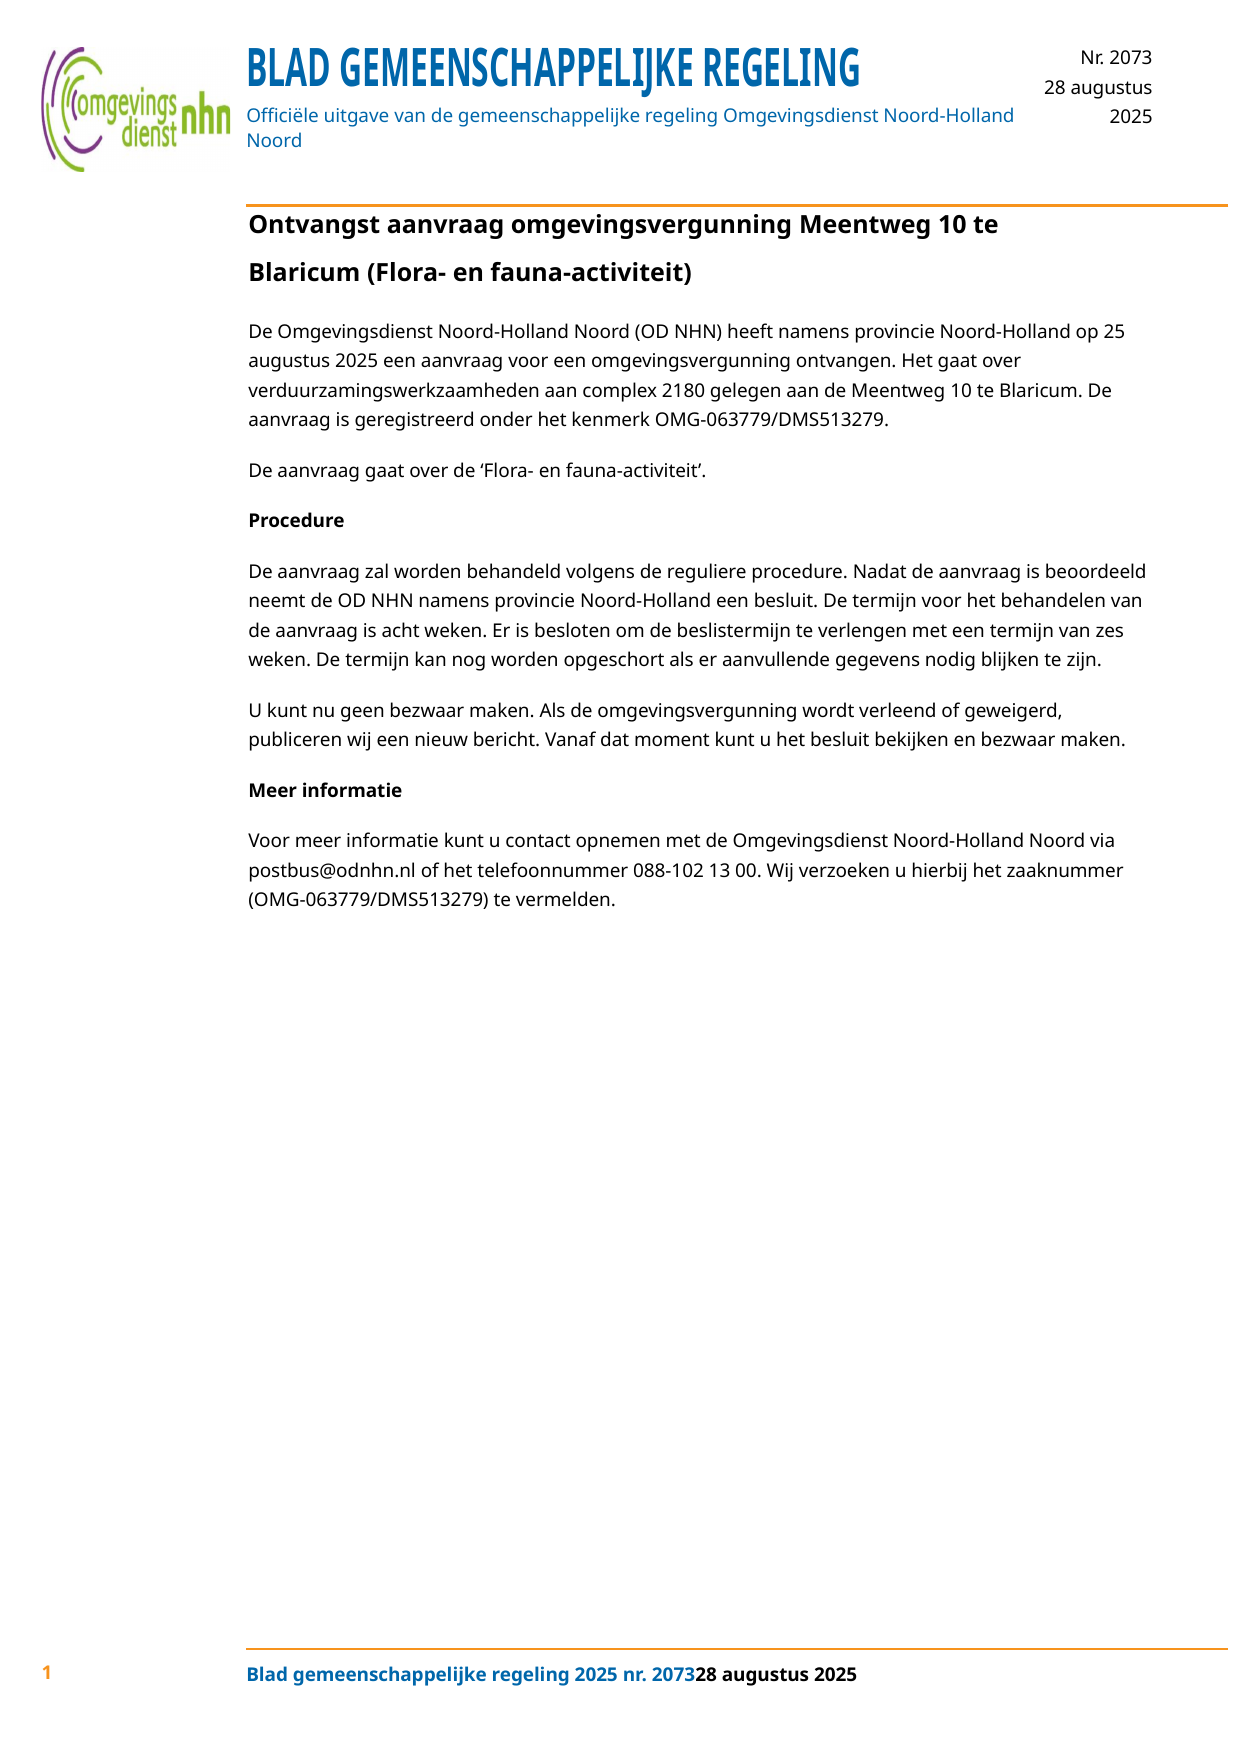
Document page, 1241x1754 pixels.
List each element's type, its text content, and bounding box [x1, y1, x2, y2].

text De aanvraag zal worden behandeld volgens de reguliere procedure. Nadat de aanvraag is beoordeeld neemt de OD NHN namens provincie Noord-Holland een besluit. De termijn voor het behandelen van de aanvraag is acht weken. Er is besloten om de beslistermijn te verlengen met een termijn van zes weken. De termijn kan nog worden opgeschort als er aanvullende gegevens nodig blijken te zijn. [248, 558, 1152, 672]
text Voor meer informatie kunt u contact opnemen met de Omgevingsdienst Noord-Holland Noord via postbus@odnhn.nl of het telefoonnummer 088-102 13 00. Wij verzoeken u hierbij het zaaknummer (OMG-063779/DMS513279) te vermelden. [248, 827, 1152, 912]
text Meer informatie [248, 777, 1152, 803]
text De Omgevingsdienst Noord-Holland Noord (OD NHN) heeft namens provincie Noord-Holland op 25 augustus 2025 een aanvraag voor een omgevingsvergunning ontvangen. Het gaat over verduurzamingswerkzaamheden aan complex 2180 gelegen aan de Meentweg 10 te Blaricum. De aanvraag is geregistreerd onder het kenmerk OMG-063779/DMS513279. [248, 318, 1152, 432]
picture [41, 47, 231, 172]
text U kunt nu geen bezwaar maken. Als de omgevingsvergunning wordt verleend of geweigerd, publiceren wij een nieuw bericht. Vanaf dat moment kunt u het besluit bekijken en bezwaar maken. [248, 697, 1152, 752]
text De aanvraag gaat over de ‘Flora- en fauna-activiteit’. [248, 457, 1152, 483]
text Ontvangst aanvraag omgevingsvergunning Meentweg 10 te Blaricum (Flora- en fauna-activiteit) [248, 207, 1152, 288]
text Procedure [248, 507, 1152, 533]
